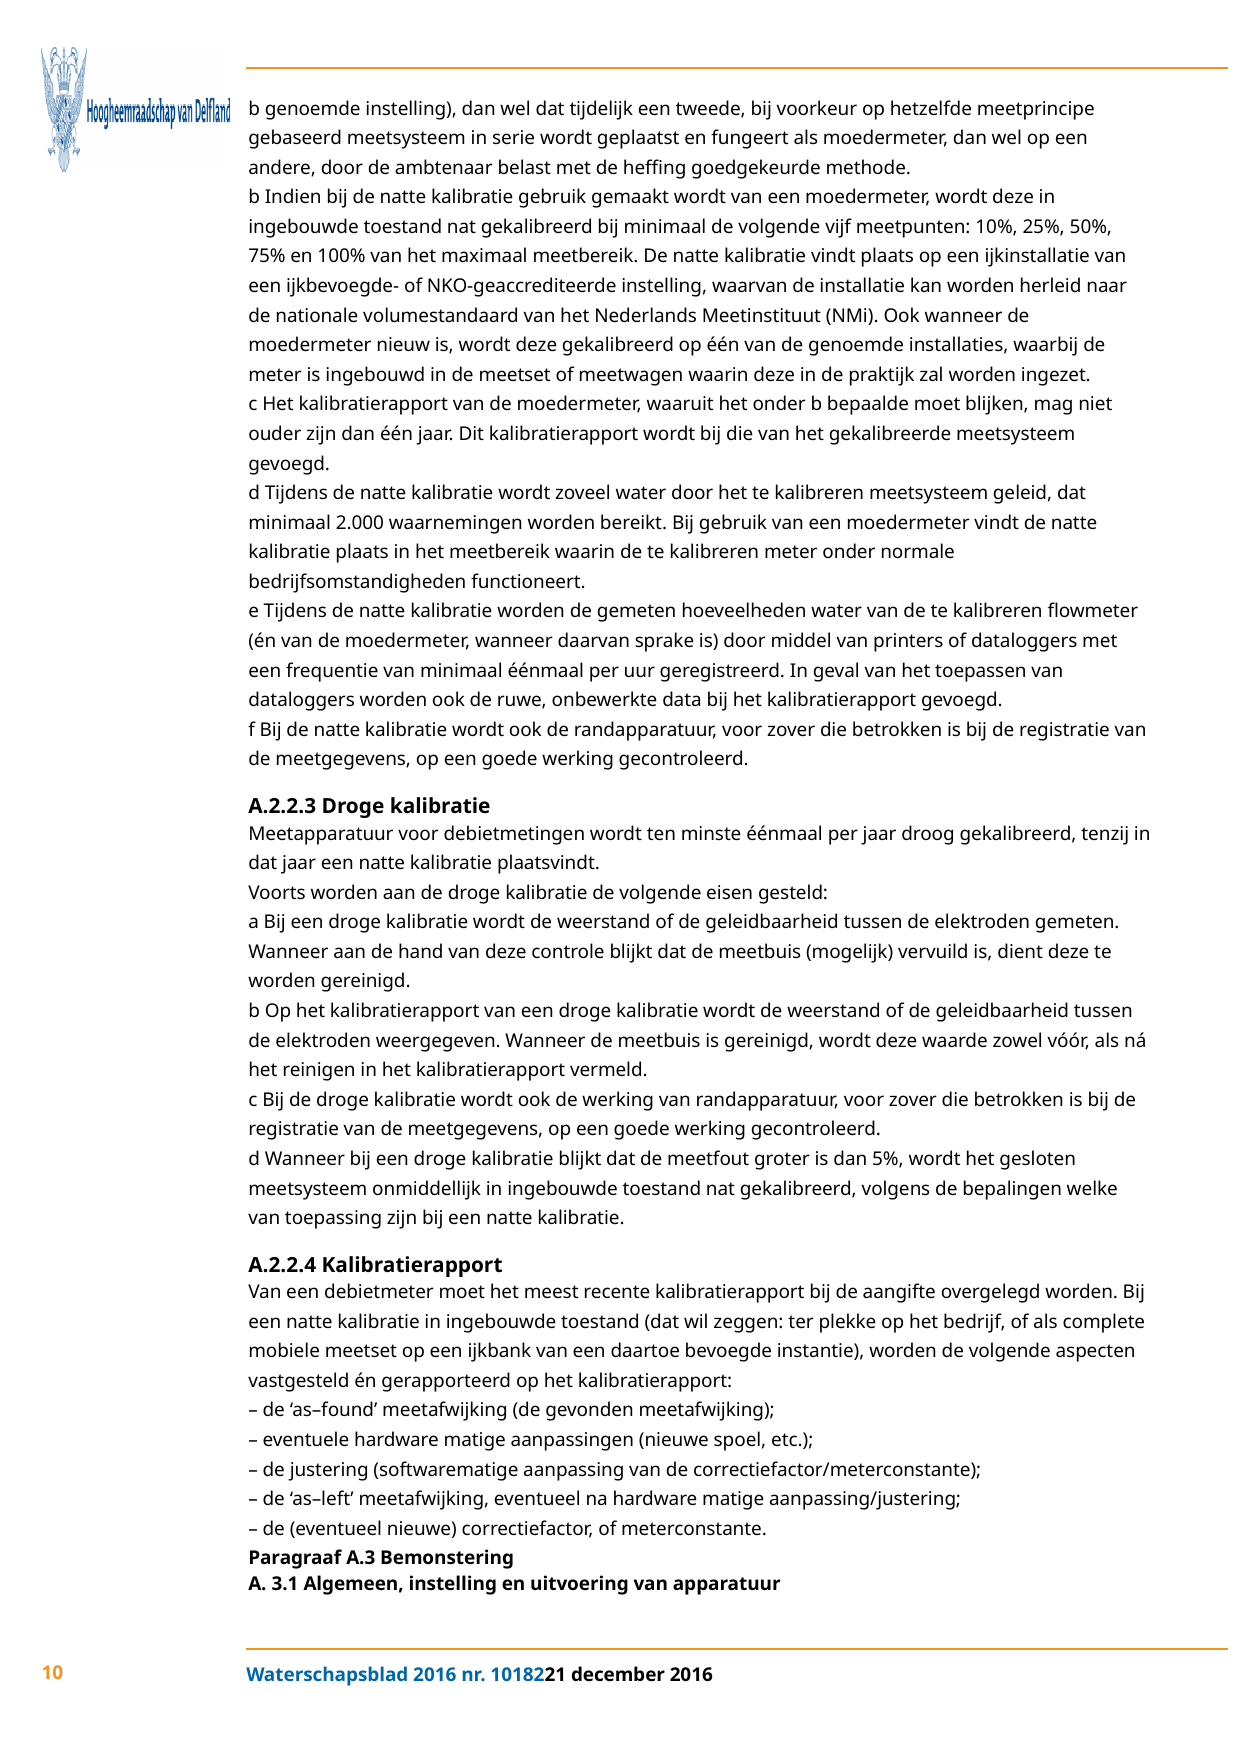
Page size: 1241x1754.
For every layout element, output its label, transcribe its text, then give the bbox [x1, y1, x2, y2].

text e Tijdens de natte kalibratie worden de gemeten hoeveelheden water van de te kalibreren flowmeter (én van de moedermeter, wanneer daarvan sprake is) door middel van printers of dataloggers met een frequentie van minimaal éénmaal per uur geregistreerd. In geval van het toepassen van dataloggers worden ook de ruwe, onbewerkte data bij het kalibratierapport gevoegd. [248, 598, 1152, 712]
text c Bij de droge kalibratie wordt ook de werking van randapparatuur, voor zover die betrokken is bij de registratie van de meetgegevens, op een goede werking gecontroleerd. [248, 1086, 1152, 1141]
text f Bij de natte kalibratie wordt ook de randapparatuur, voor zover die betrokken is bij de registratie van de meetgegevens, op een goede werking gecontroleerd. [248, 716, 1152, 771]
text A.2.2.4 Kalibratierapport [248, 1250, 1152, 1278]
text Paragraaf A.3 Bemonstering [248, 1544, 1152, 1570]
text – de (eventueel nieuwe) correctiefactor, of meterconstante. [248, 1515, 1152, 1541]
text b genoemde instelling), dan wel dat tijdelijk een tweede, bij voorkeur op hetzelfde meetprincipe gebaseerd meetsysteem in serie wordt geplaatst en fungeert als moedermeter, dan wel op een andere, door de ambtenaar belast met de heffing goedgekeurde methode. [248, 95, 1152, 180]
text Meetapparatuur voor debietmetingen wordt ten minste éénmaal per jaar droog gekalibreerd, tenzij in dat jaar een natte kalibratie plaatsvindt. [248, 820, 1152, 875]
text b Op het kalibratierapport van een droge kalibratie wordt de weerstand of de geleidbaarheid tussen de elektroden weergegeven. Wanneer de meetbuis is gereinigd, wordt deze waarde zowel vóór, als ná het reinigen in het kalibratierapport vermeld. [248, 997, 1152, 1082]
text – de ‘as–left’ meetafwijking, eventueel na hardware matige aanpassing/justering; [248, 1485, 1152, 1511]
picture [41, 47, 231, 172]
text – eventuele hardware matige aanpassingen (nieuwe spoel, etc.); [248, 1426, 1152, 1452]
text b Indien bij de natte kalibratie gebruik gemaakt wordt van een moedermeter, wordt deze in ingebouwde toestand nat gekalibreerd bij minimaal de volgende vijf meetpunten: 10%, 25%, 50%, 75% en 100% van het maximaal meetbereik. De natte kalibratie vindt plaats op een ijkinstallatie van een ijkbevoegde- of NKO-geaccrediteerde instelling, waarvan de installatie kan worden herleid naar de nationale volumestandaard van het Nederlands Meetinstituut (NMi). Ook wanneer de moedermeter nieuw is, wordt deze gekalibreerd op één van de genoemde installaties, waarbij de meter is ingebouwd in de meetset of meetwagen waarin deze in de praktijk zal worden ingezet. [248, 183, 1152, 387]
text A.2.2.3 Droge kalibratie [248, 791, 1152, 820]
text d Wanneer bij een droge kalibratie blijkt dat de meetfout groter is dan 5%, wordt het gesloten meetsysteem onmiddellijk in ingebouwde toestand nat gekalibreerd, volgens de bepalingen welke van toepassing zijn bij een natte kalibratie. [248, 1145, 1152, 1230]
text Voorts worden aan de droge kalibratie de volgende eisen gesteld: [248, 879, 1152, 904]
text – de ‘as–found’ meetafwijking (de gevonden meetafwijking); [248, 1397, 1152, 1422]
text a Bij een droge kalibratie wordt de weerstand of de geleidbaarheid tussen de elektroden gemeten. Wanneer aan de hand van deze controle blijkt dat de meetbuis (mogelijk) vervuild is, dient deze te worden gereinigd. [248, 908, 1152, 993]
text A. 3.1 Algemeen, instelling en uitvoering van apparatuur [248, 1570, 1152, 1596]
text – de justering (softwarematige aanpassing van de correctiefactor/meterconstante); [248, 1456, 1152, 1482]
text c Het kalibratierapport van de moedermeter, waaruit het onder b bepaalde moet blijken, mag niet ouder zijn dan één jaar. Dit kalibratierapport wordt bij die van het gekalibreerde meetsysteem gevoegd. [248, 391, 1152, 476]
text d Tijdens de natte kalibratie wordt zoveel water door het te kalibreren meetsysteem geleid, dat minimaal 2.000 waarnemingen worden bereikt. Bij gebruik van een moedermeter vindt de natte kalibratie plaats in het meetbereik waarin de te kalibreren meter onder normale bedrijfsomstandigheden functioneert. [248, 479, 1152, 594]
text Van een debietmeter moet het meest recente kalibratierapport bij de aangifte overgelegd worden. Bij een natte kalibratie in ingebouwde toestand (dat wil zeggen: ter plekke op het bedrijf, of als complete mobiele meetset op een ijkbank van een daartoe bevoegde instantie), worden de volgende aspecten vastgesteld én gerapporteerd op het kalibratierapport: [248, 1278, 1152, 1393]
